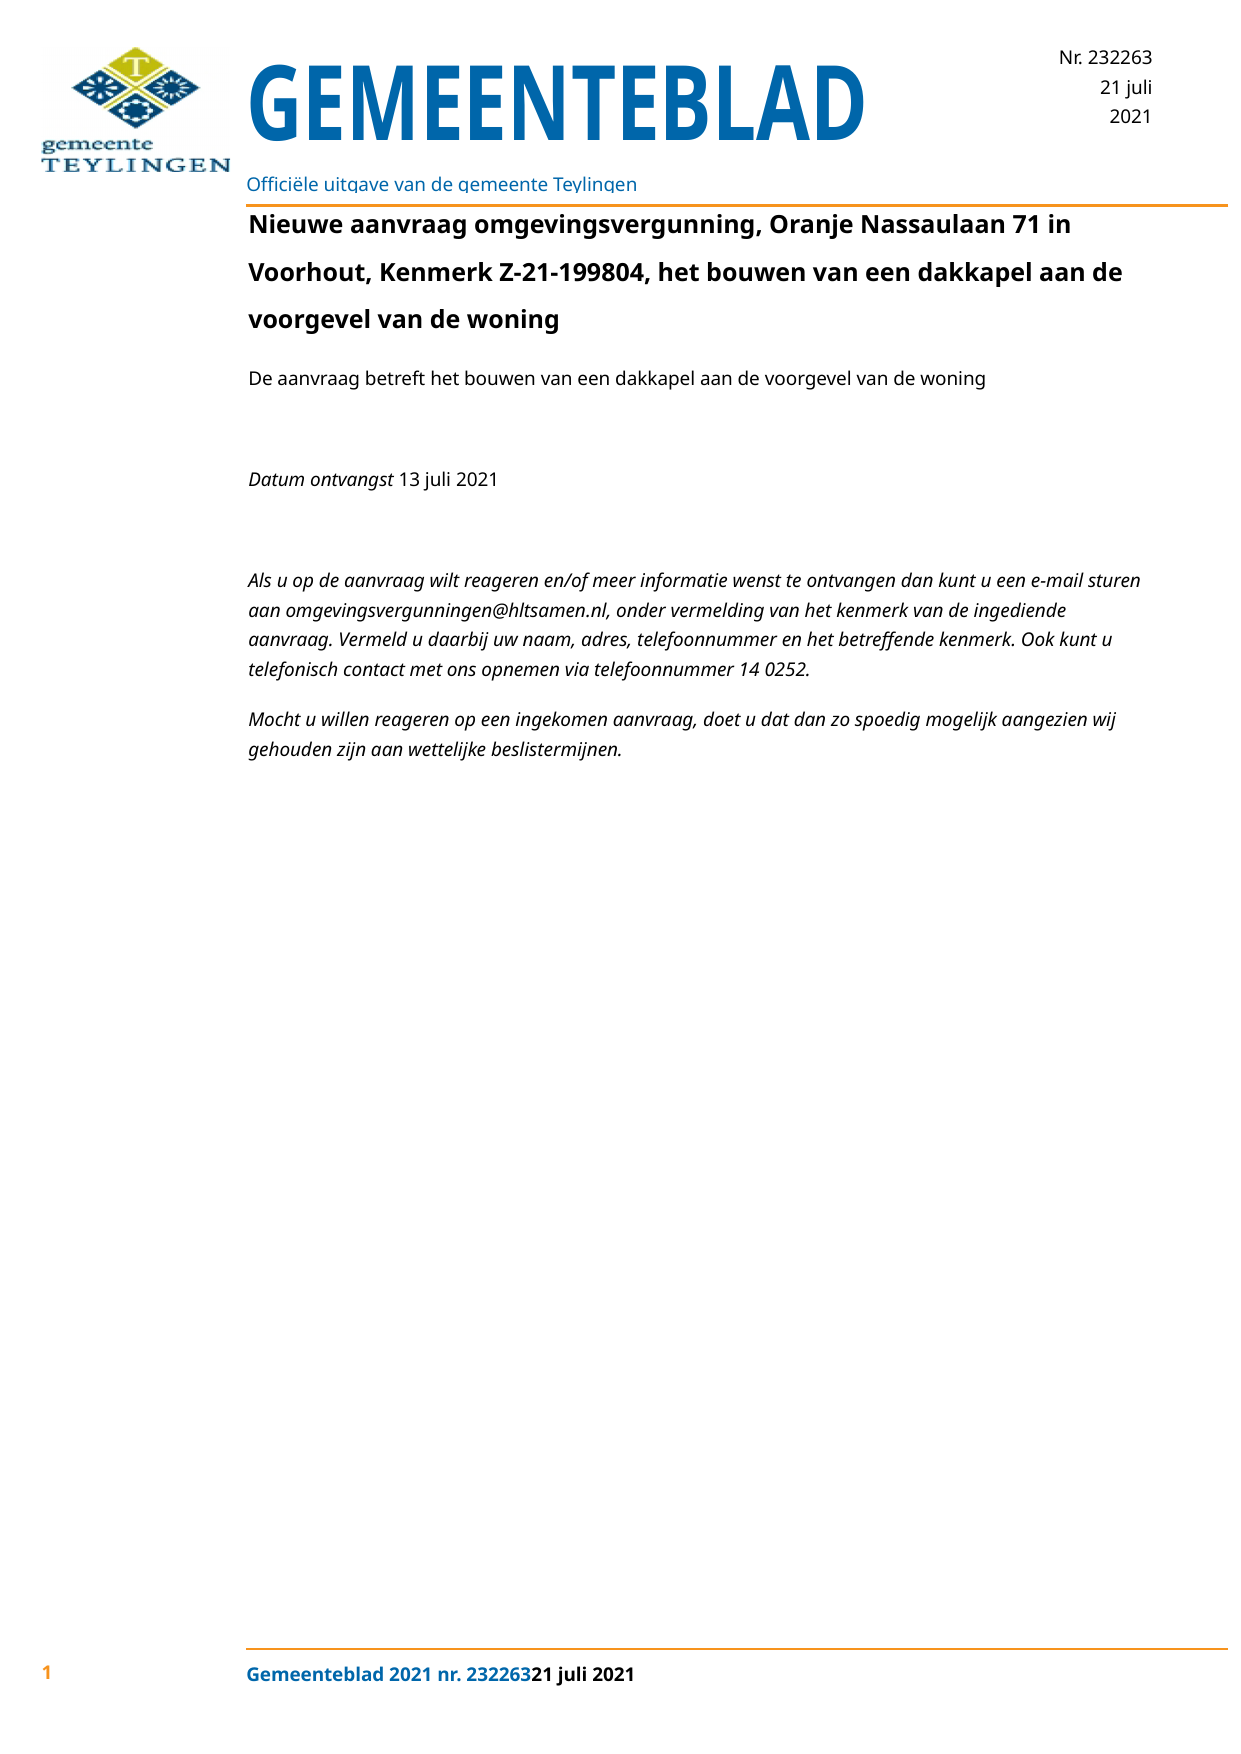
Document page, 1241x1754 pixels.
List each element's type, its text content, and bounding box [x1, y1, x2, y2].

text De aanvraag betreft het bouwen van een dakkapel aan de voorgevel van de woning [248, 366, 1152, 391]
text Datum ontvangst 13 juli 2021 [248, 466, 1152, 492]
text Nieuwe aanvraag omgevingsvergunning, Oranje Nassaulaan 71 in Voorhout, Kenmerk Z-21-199804, het bouwen van een dakkapel aan de voorgevel van de woning [248, 207, 1152, 336]
picture [41, 47, 231, 172]
text Als u op de aanvraag wilt reageren en/of meer informatie wenst te ontvangen dan kunt u een e-mail sturen aan omgevingsvergunningen@hltsamen.nl, onder vermelding van het kenmerk van de ingediende aanvraag. Vermeld u daarbij uw naam, adres, telefoonnummer en het betreffende kenmerk. Ook kunt u telefonisch contact met ons opnemen via telefoonnummer 14 0252. [248, 567, 1152, 682]
text Mocht u willen reageren op een ingekomen aanvraag, doet u dat dan zo spoedig mogelijk aangezien wij gehouden zijn aan wettelijke beslistermijnen. [248, 706, 1152, 762]
